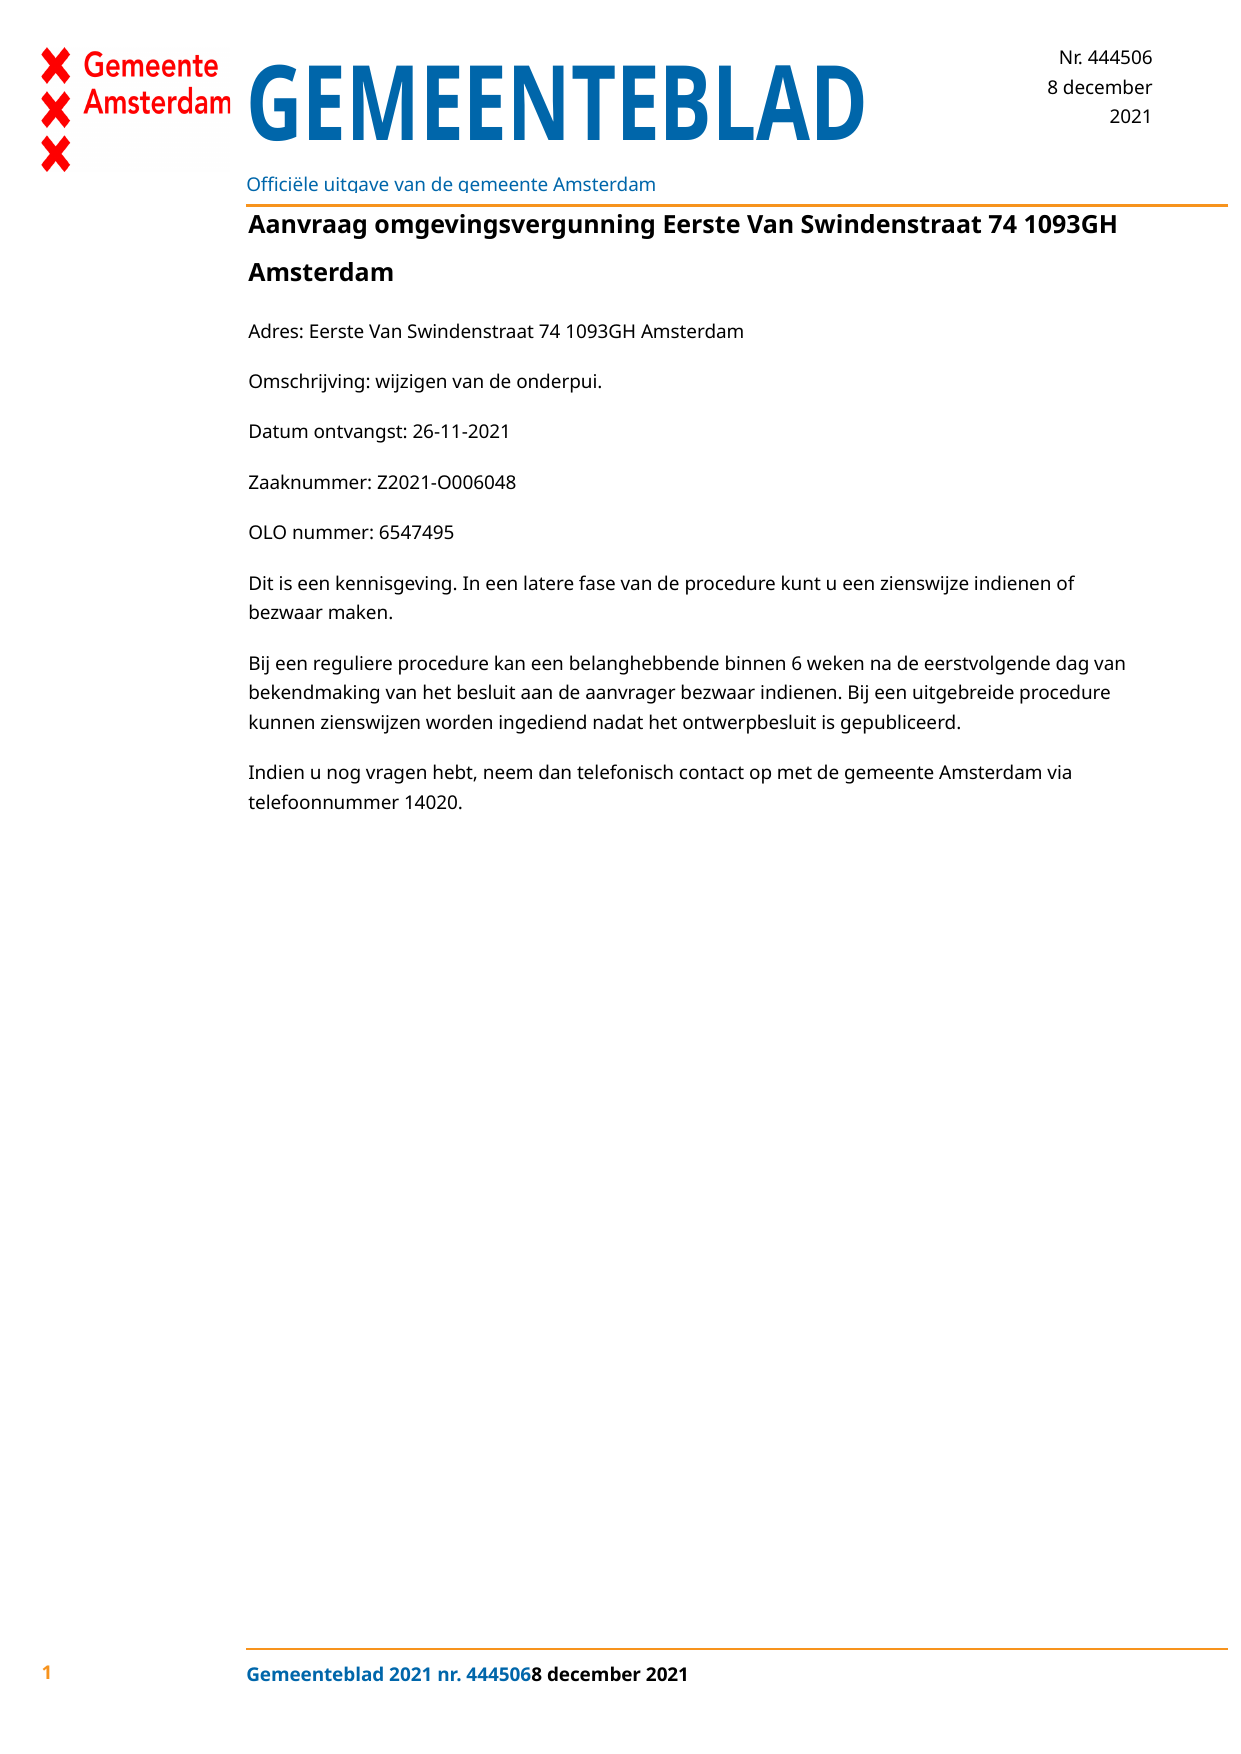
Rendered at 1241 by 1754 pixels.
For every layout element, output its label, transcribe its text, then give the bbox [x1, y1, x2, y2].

text Adres: Eerste Van Swindenstraat 74 1093GH Amsterdam [248, 318, 1152, 344]
text Dit is een kennisgeving. In een latere fase van de procedure kunt u een zienswijze indienen of bezwaar maken. [248, 570, 1152, 625]
text Aanvraag omgevingsvergunning Eerste Van Swindenstraat 74 1093GH Amsterdam [248, 207, 1152, 288]
text Omschrijving: wijzigen van de onderpui. [248, 368, 1152, 394]
picture [41, 47, 231, 172]
text Datum ontvangst: 26-11-2021 [248, 419, 1152, 444]
text Zaaknummer: Z2021-O006048 [248, 469, 1152, 495]
text OLO nummer: 6547495 [248, 519, 1152, 545]
text Bij een reguliere procedure kan een belanghebbende binnen 6 weken na de eerstvolgende dag van bekendmaking van het besluit aan de aanvrager bezwaar indienen. Bij een uitgebreide procedure kunnen zienswijzen worden ingediend nadat het ontwerpbesluit is gepubliceerd. [248, 650, 1152, 735]
text Indien u nog vragen hebt, neem dan telefonisch contact op met de gemeente Amsterdam via telefoonnummer 14020. [248, 759, 1152, 815]
